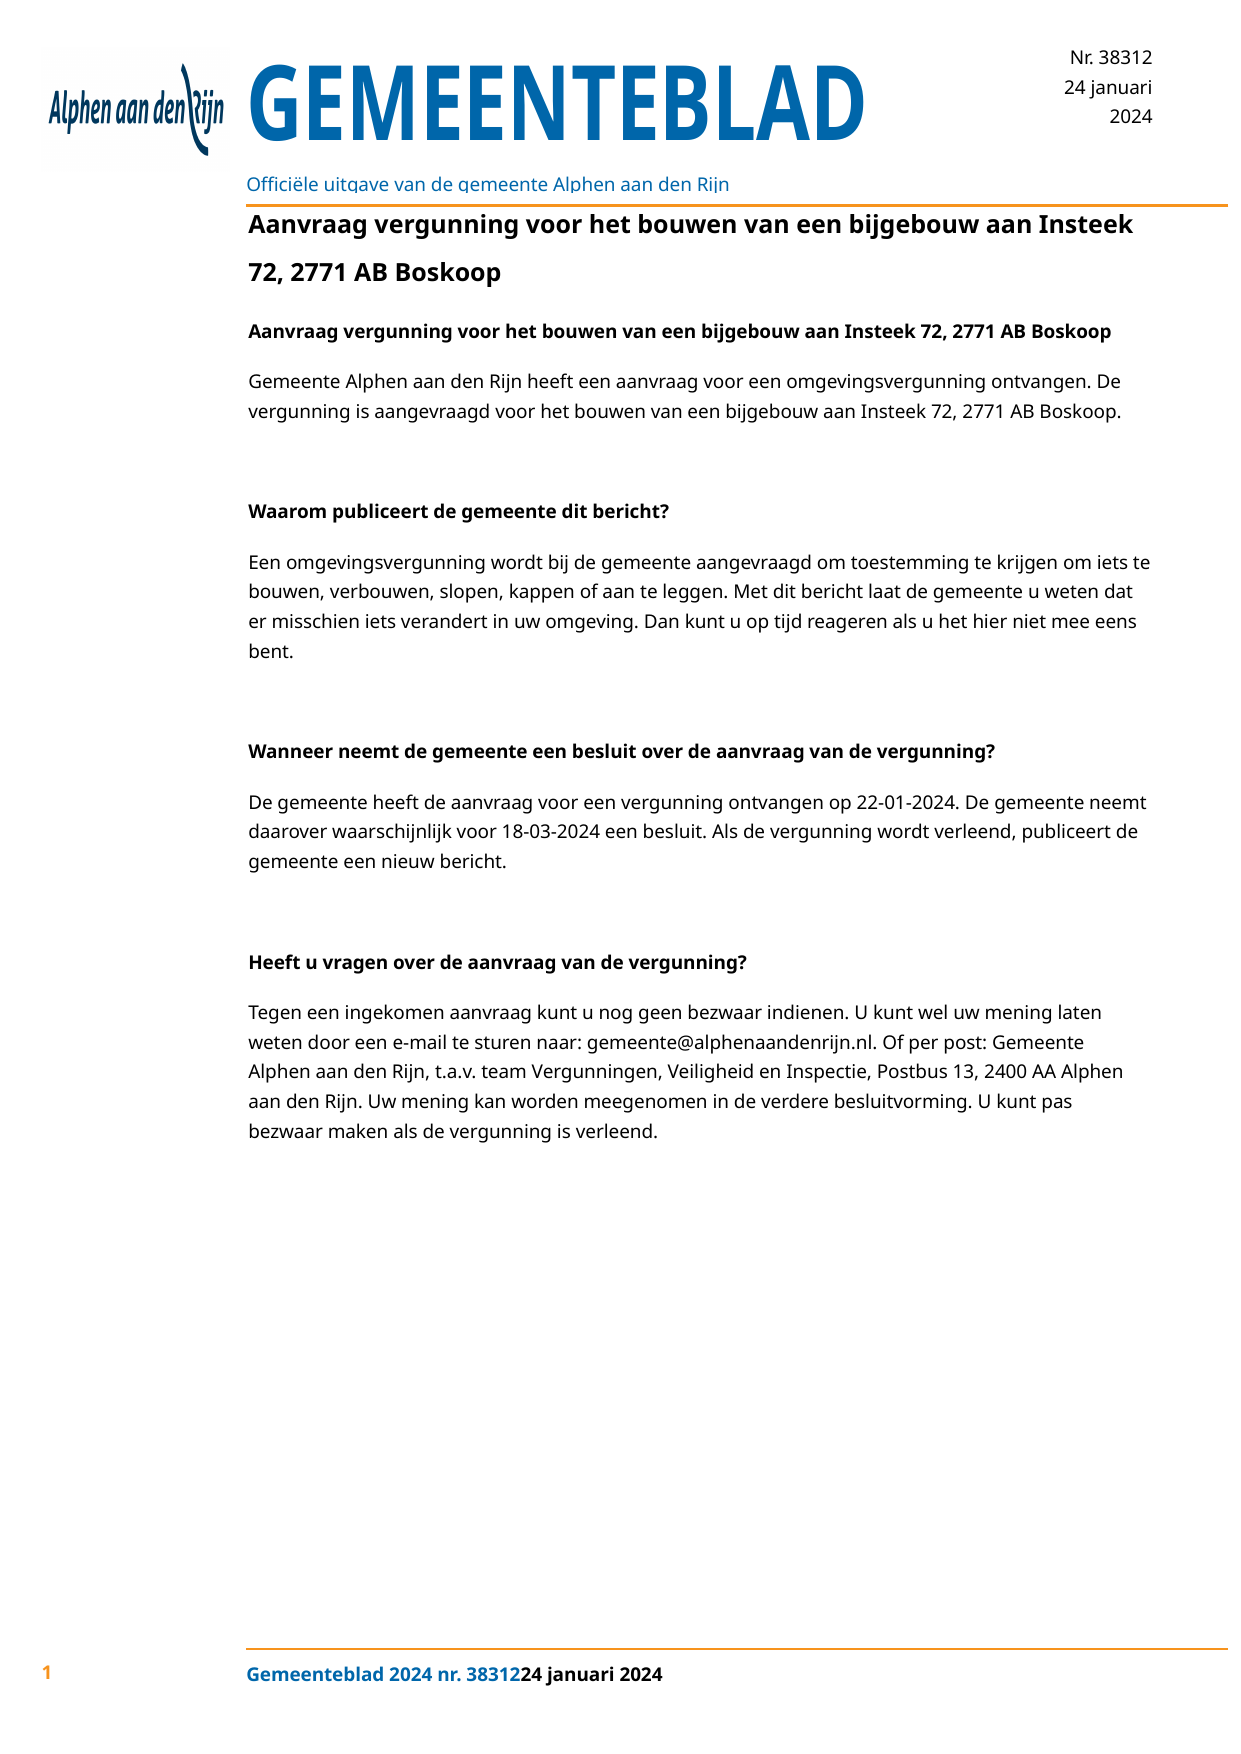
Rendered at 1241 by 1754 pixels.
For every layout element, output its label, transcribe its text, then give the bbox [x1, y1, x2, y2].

text Tegen een ingekomen aanvraag kunt u nog geen bezwaar indienen. U kunt wel uw mening laten weten door een e-mail te sturen naar: gemeente@alphenaandenrijn.nl. Of per post: Gemeente Alphen aan den Rijn, t.a.v. team Vergunningen, Veiligheid en Inspectie, Postbus 13, 2400 AA Alphen aan den Rijn. Uw mening kan worden meegenomen in de verdere besluitvorming. U kunt pas bezwaar maken als de vergunning is verleend. [248, 999, 1152, 1144]
text Aanvraag vergunning voor het bouwen van een bijgebouw aan Insteek 72, 2771 AB Boskoop [248, 318, 1152, 344]
text Heeft u vragen over de aanvraag van de vergunning? [248, 949, 1152, 975]
text Waarom publiceert de gemeente dit bericht? [248, 499, 1152, 524]
text Gemeente Alphen aan den Rijn heeft een aanvraag voor een omgevingsvergunning ontvangen. De vergunning is aangevraagd voor het bouwen van een bijgebouw aan Insteek 72, 2771 AB Boskoop. [248, 368, 1152, 424]
text De gemeente heeft de aanvraag voor een vergunning ontvangen op 22-01-2024. De gemeente neemt daarover waarschijnlijk voor 18-03-2024 een besluit. Als de vergunning wordt verleend, publiceert de gemeente een nieuw bericht. [248, 789, 1152, 874]
text Aanvraag vergunning voor het bouwen van een bijgebouw aan Insteek 72, 2771 AB Boskoop [248, 207, 1152, 288]
text Wanneer neemt de gemeente een besluit over de aanvraag van de vergunning? [248, 739, 1152, 764]
text Een omgevingsvergunning wordt bij de gemeente aangevraagd om toestemming te krijgen om iets te bouwen, verbouwen, slopen, kappen of aan te leggen. Met dit bericht laat de gemeente u weten dat er misschien iets verandert in uw omgeving. Dan kunt u op tijd reageren als u het hier niet mee eens bent. [248, 549, 1152, 664]
picture [41, 47, 231, 172]
